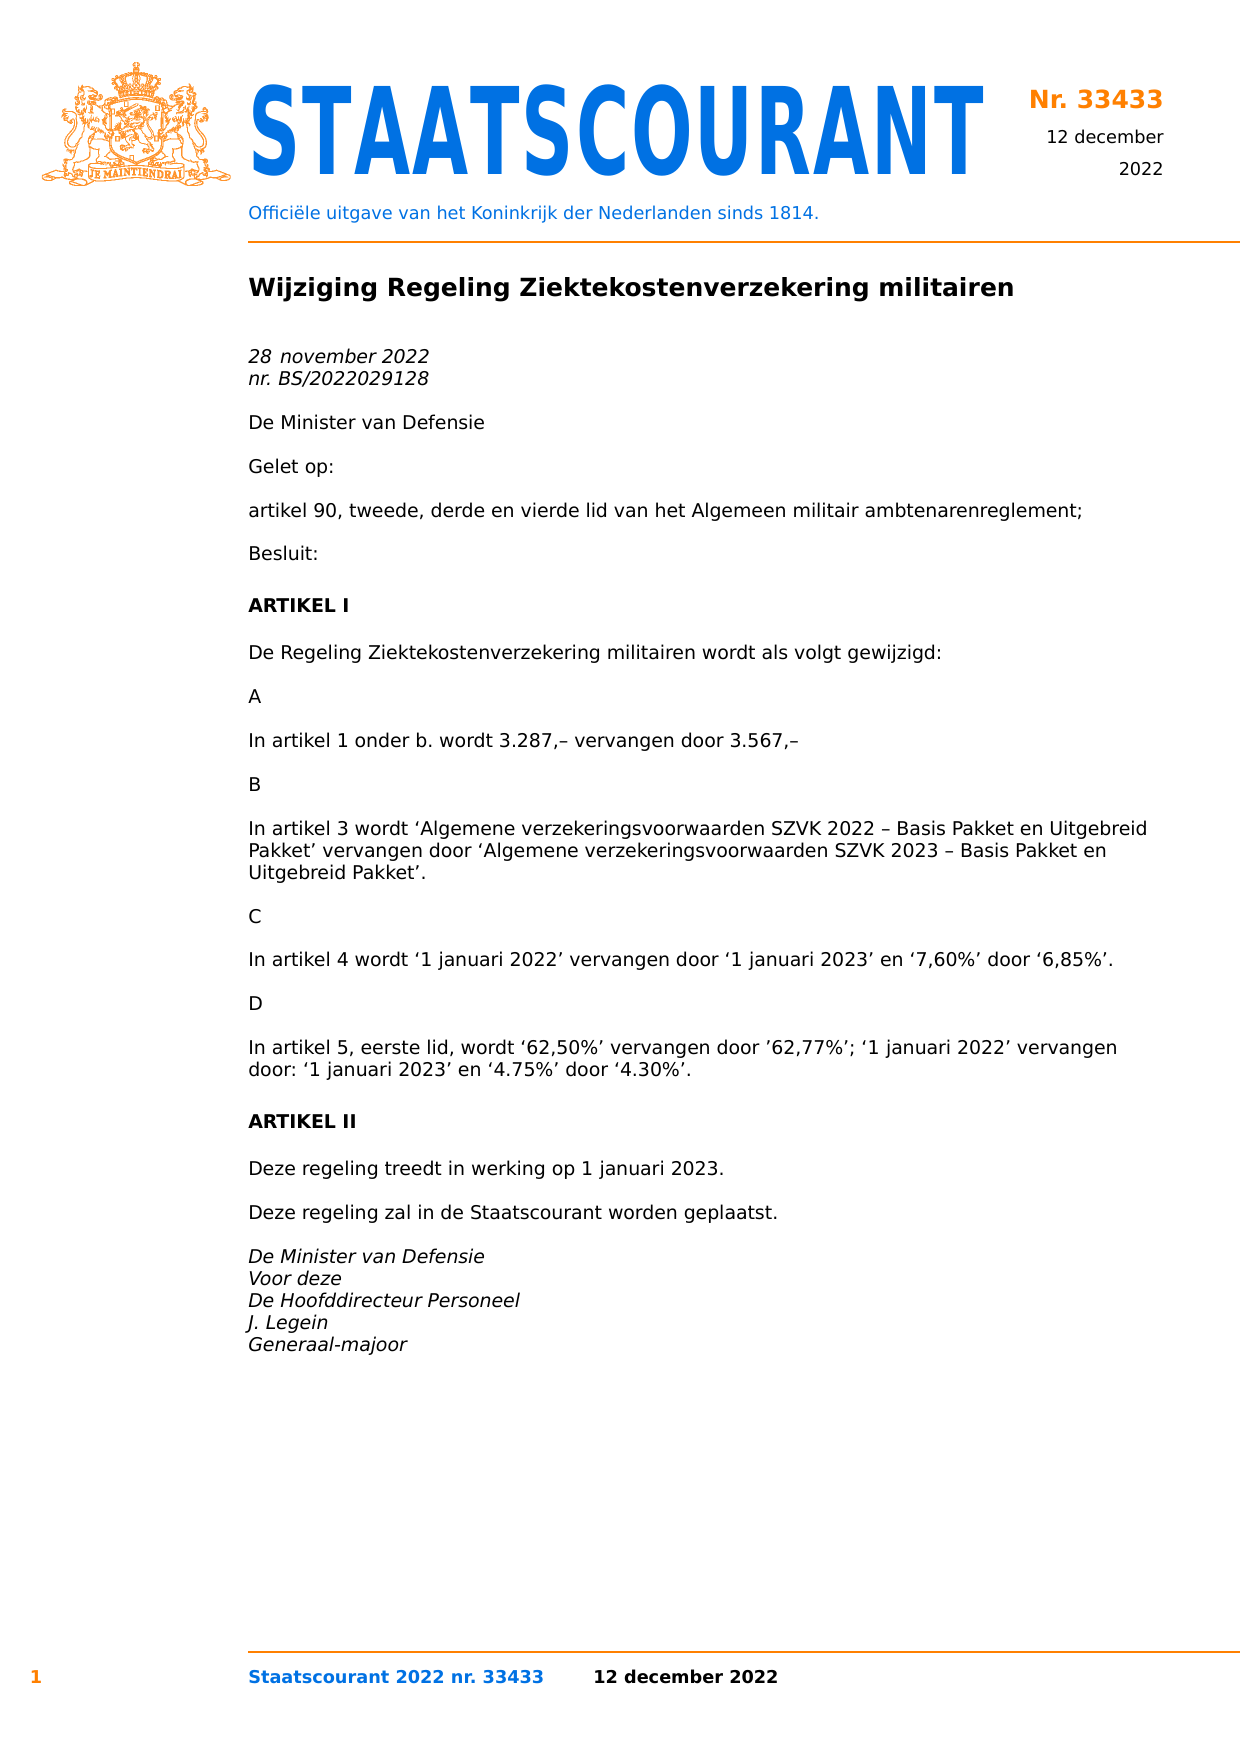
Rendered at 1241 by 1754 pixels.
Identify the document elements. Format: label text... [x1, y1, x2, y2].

text 28 november 2022 [248, 346, 1163, 368]
text B [248, 774, 1163, 796]
text nr. BS/2022029128 [248, 368, 1163, 390]
text Besluit: [248, 543, 1163, 565]
table_header Nr. 33433 [998, 62, 1240, 121]
text De Regeling Ziektekostenverzekering militairen wordt als volgt gewijzigd: [248, 642, 1163, 664]
text Deze regeling zal in de Staatscourant worden geplaatst. [248, 1202, 1163, 1224]
text De Minister van Defensie Voor deze De Hoofddirecteur Personeel J. Legein Generaal-majoor [248, 1246, 1163, 1356]
table_cell 2022 [998, 153, 1240, 203]
text Deze regeling treedt in werking op 1 januari 2023. [248, 1158, 1163, 1180]
text In artikel 5, eerste lid, wordt ‘62,50%’ vervangen door ’62,77%’; ‘1 januari 2022’ vervangen door: ‘1 januari 2023’ en ‘4.75%’ door ‘4.30%’. [248, 1037, 1163, 1081]
subtitle ARTIKEL I [248, 595, 1163, 617]
table_cell 12 december [998, 121, 1240, 153]
text A [248, 686, 1163, 708]
picture [41, 62, 231, 186]
text In artikel 4 wordt ‘1 januari 2022’ vervangen door ‘1 januari 2023’ en ‘7,60%’ door ‘6,85%’. [248, 949, 1163, 971]
text artikel 90, tweede, derde en vierde lid van het Algemeen militair ambtenarenreglement; [248, 499, 1163, 521]
text D [248, 993, 1163, 1015]
table_header [25, 62, 248, 241]
table_header STAATSCOURANT [248, 62, 998, 203]
text In artikel 3 wordt ‘Algemene verzekeringsvoorwaarden SZVK 2022 – Basis Pakket en Uitgebreid Pakket’ vervangen door ‘Algemene verzekeringsvoorwaarden SZVK 2023 – Basis Pakket en Uitgebreid Pakket’. [248, 818, 1163, 884]
text C [248, 906, 1163, 927]
subtitle ARTIKEL II [248, 1111, 1163, 1133]
subtitle Wijziging Regeling Ziektekostenverzekering militairen [248, 273, 1163, 302]
text In artikel 1 onder b. wordt 3.287,– vervangen door 3.567,– [248, 730, 1163, 752]
text De Minister van Defensie [248, 412, 1163, 434]
text Gelet op: [248, 456, 1163, 478]
table_cell Officiële uitgave van het Koninkrijk der Nederlanden sinds 1814. [248, 203, 1240, 241]
